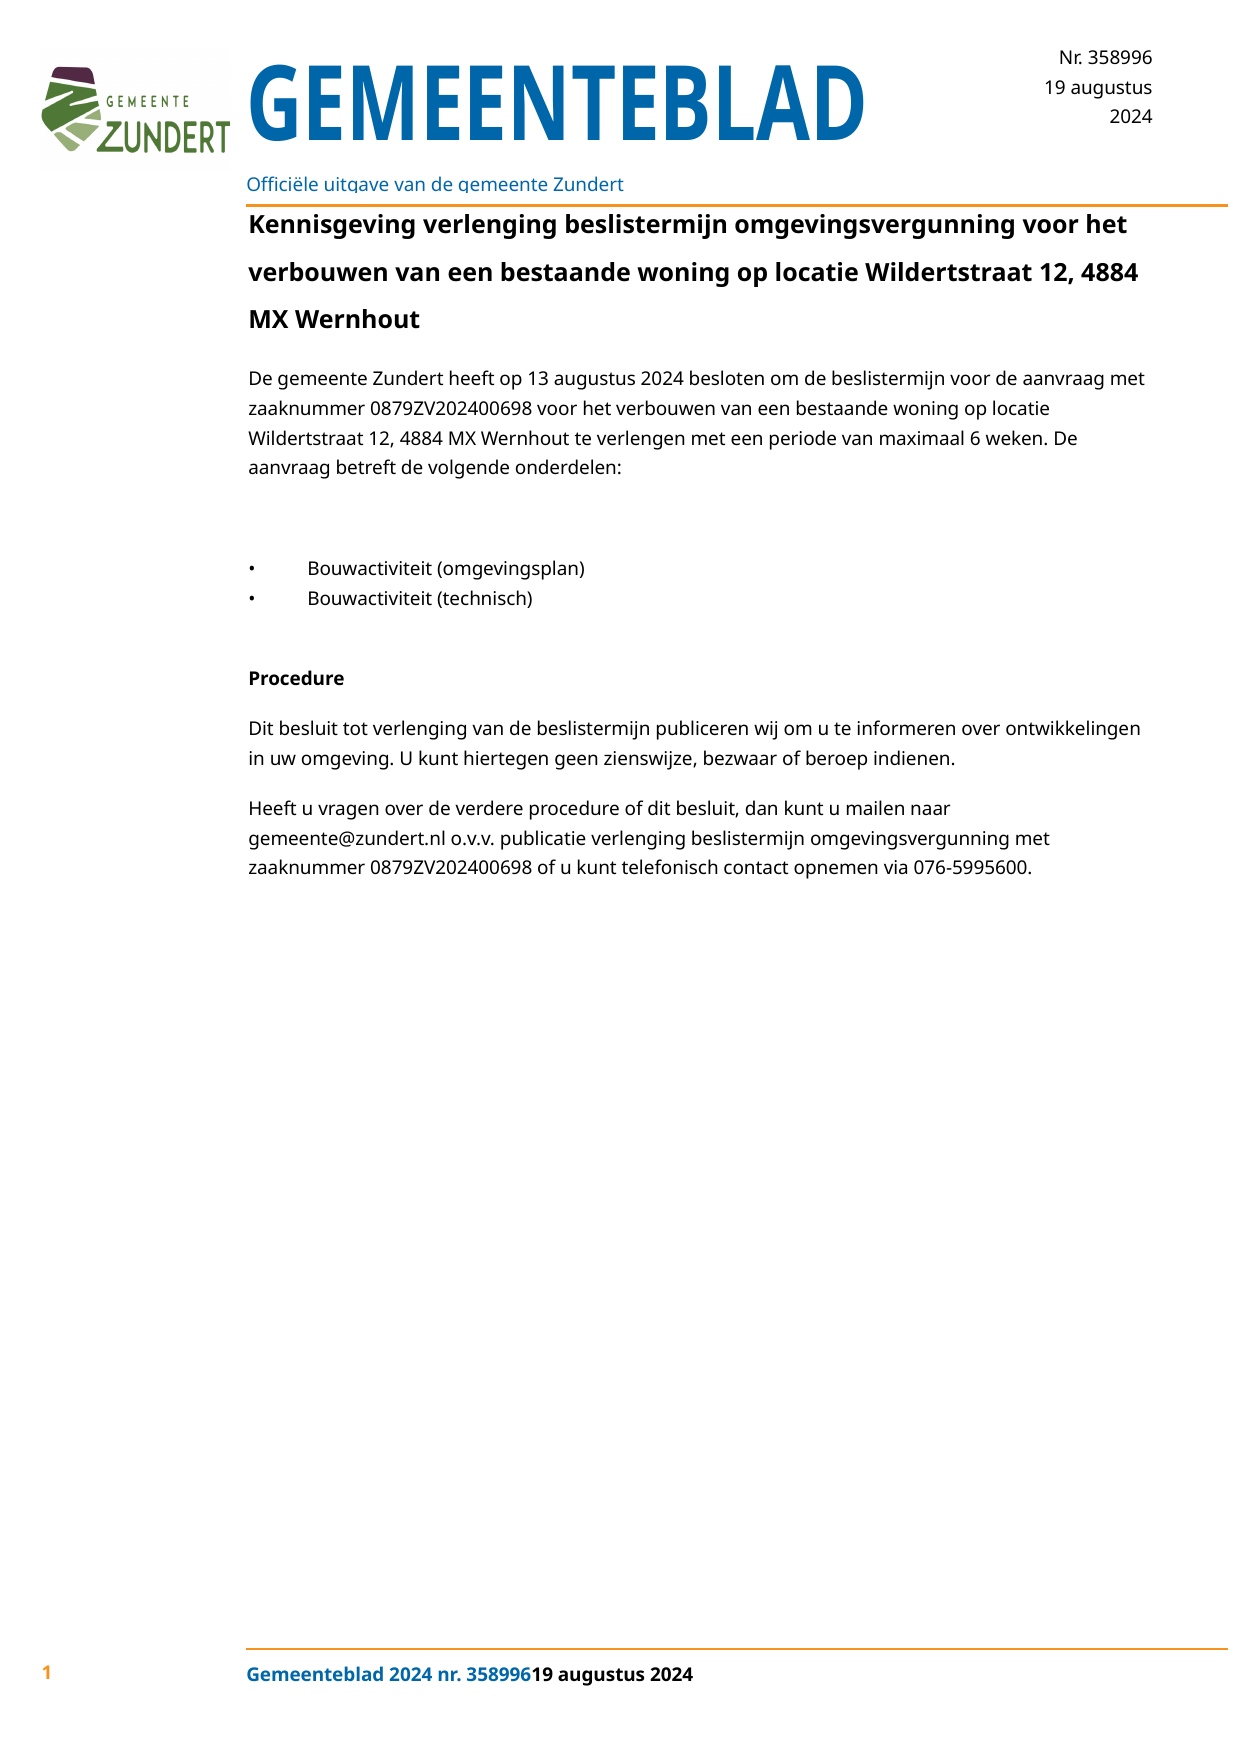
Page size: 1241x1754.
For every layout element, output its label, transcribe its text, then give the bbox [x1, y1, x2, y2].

text Heeft u vragen over de verdere procedure of dit besluit, dan kunt u mailen naar gemeente@zundert.nl o.v.v. publicatie verlenging beslistermijn omgevingsvergunning met zaaknummer 0879ZV202400698 of u kunt telefonisch contact opnemen via 076-5995600. [248, 795, 1152, 880]
text Dit besluit tot verlenging van de beslistermijn publiceren wij om u te informeren over ontwikkelingen in uw omgeving. U kunt hiertegen geen zienswijze, bezwaar of beroep indienen. [248, 715, 1152, 770]
text Procedure [248, 665, 1152, 690]
list Bouwactiviteit (omgevingsplan) [248, 555, 1152, 581]
text De gemeente Zundert heeft op 13 augustus 2024 besloten om de beslistermijn voor de aanvraag met zaaknummer 0879ZV202400698 voor het verbouwen van een bestaande woning op locatie Wildertstraat 12, 4884 MX Wernhout te verlengen met een periode van maximaal 6 weken. De aanvraag betreft de volgende onderdelen: [248, 366, 1152, 480]
list Bouwactiviteit (technisch) [248, 585, 1152, 610]
picture [41, 47, 231, 172]
text Kennisgeving verlenging beslistermijn omgevingsvergunning voor het verbouwen van een bestaande woning op locatie Wildertstraat 12, 4884 MX Wernhout [248, 207, 1152, 336]
